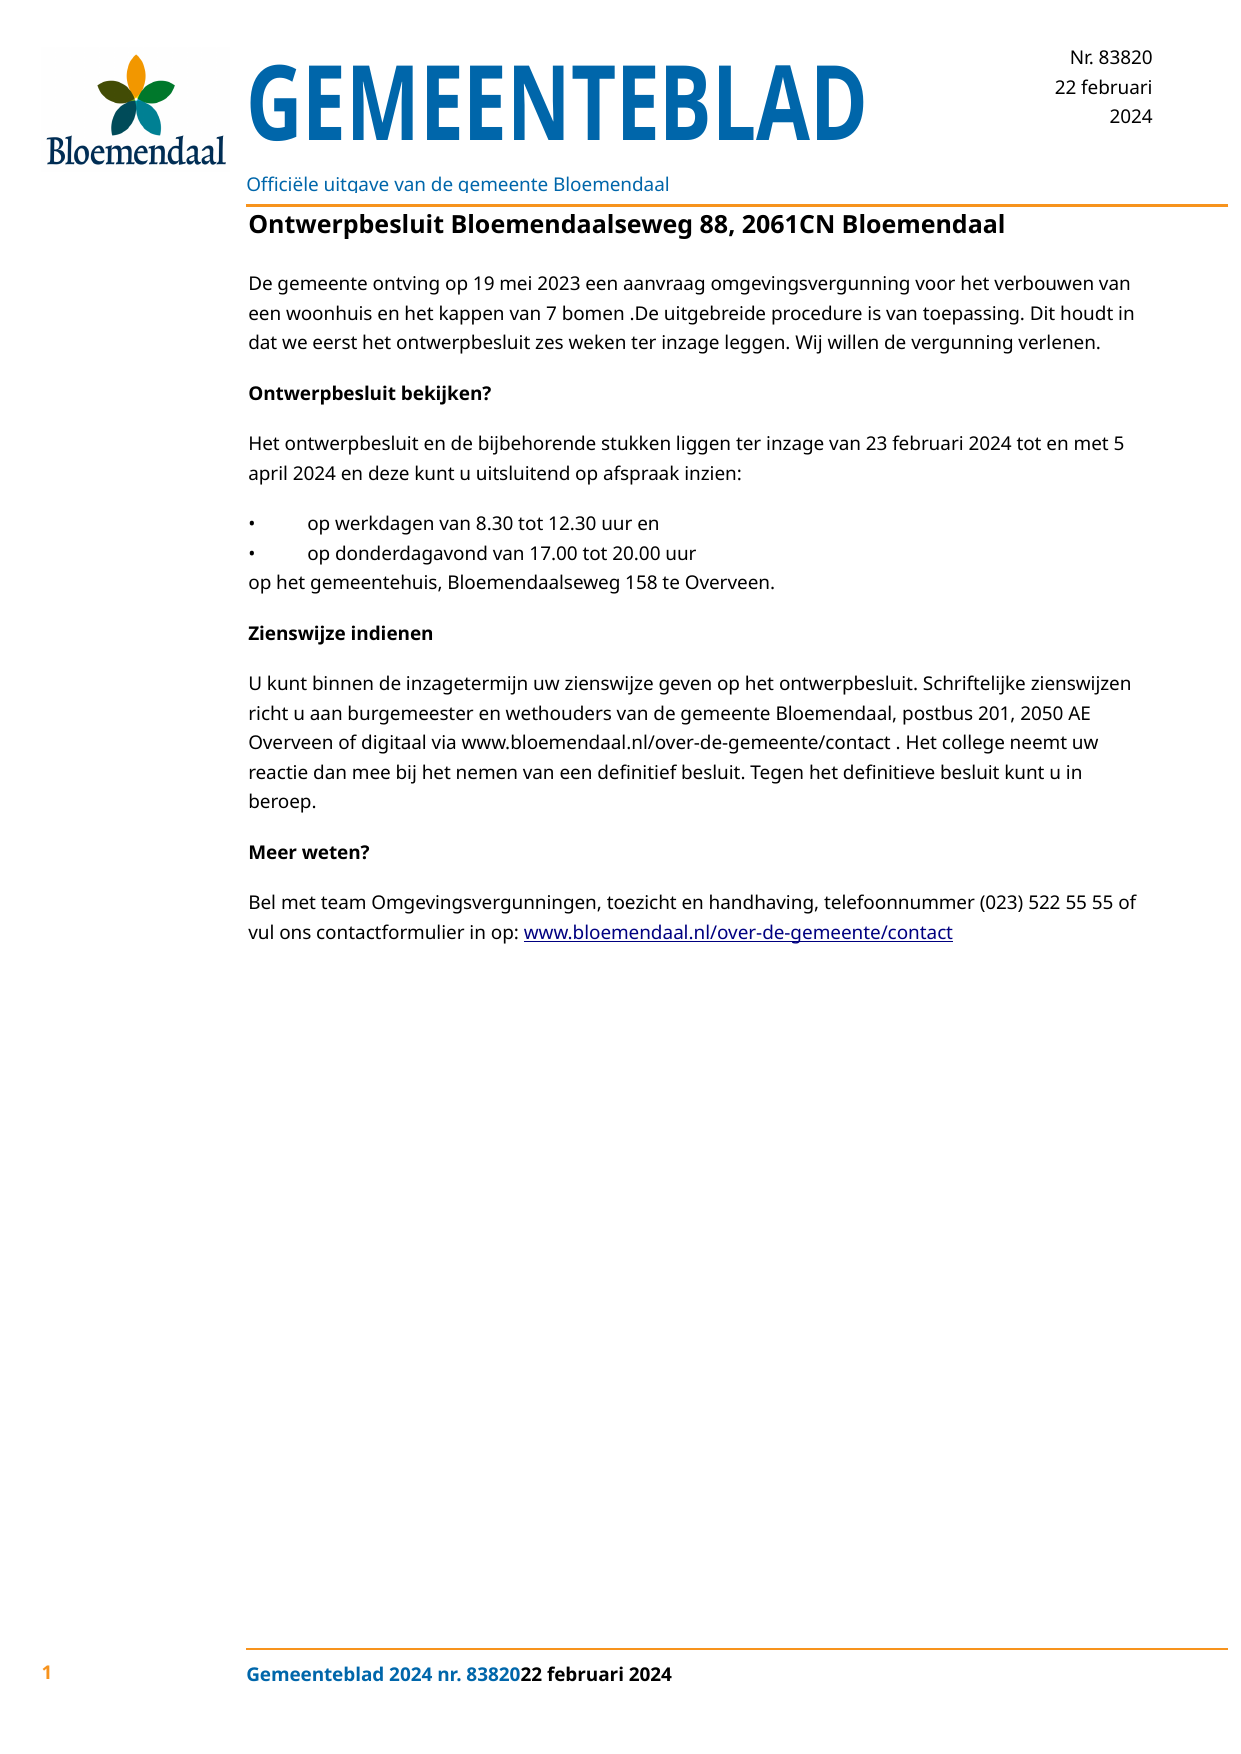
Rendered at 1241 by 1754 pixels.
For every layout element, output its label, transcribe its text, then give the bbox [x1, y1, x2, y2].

text Ontwerpbesluit bekijken? [248, 380, 1152, 406]
list op werkdagen van 8.30 tot 12.30 uur en [248, 510, 1152, 536]
text Meer weten? [248, 839, 1152, 865]
text Zienswijze indienen [248, 620, 1152, 646]
text De gemeente ontving op 19 mei 2023 een aanvraag omgevingsvergunning voor het verbouwen van een woonhuis en het kappen van 7 bomen .De uitgebreide procedure is van toepassing. Dit houdt in dat we eerst het ontwerpbesluit zes weken ter inzage leggen. Wij willen de vergunning verlenen. [248, 270, 1152, 355]
text Bel met team Omgevingsvergunningen, toezicht en handhaving, telefoonnummer (023) 522 55 55 of vul ons contactformulier in op: www.bloemendaal.nl/over-de-gemeente/contact [248, 889, 1152, 945]
list op donderdagavond van 17.00 tot 20.00 uur [248, 540, 1152, 566]
text op het gemeentehuis, Bloemendaalseweg 158 te Overveen. [248, 569, 1152, 595]
text U kunt binnen de inzagetermijn uw zienswijze geven op het ontwerpbesluit. Schriftelijke zienswijzen richt u aan burgemeester en wethouders van de gemeente Bloemendaal, postbus 201, 2050 AE Overveen of digitaal via www.bloemendaal.nl/over-de-gemeente/contact . Het college neemt uw reactie dan mee bij het nemen van een definitief besluit. Tegen het definitieve besluit kunt u in beroep. [248, 670, 1152, 814]
picture [41, 47, 231, 172]
text Het ontwerpbesluit en de bijbehorende stukken liggen ter inzage van 23 februari 2024 tot en met 5 april 2024 en deze kunt u uitsluitend op afspraak inzien: [248, 430, 1152, 486]
text Ontwerpbesluit Bloemendaalseweg 88, 2061CN Bloemendaal [248, 207, 1152, 241]
